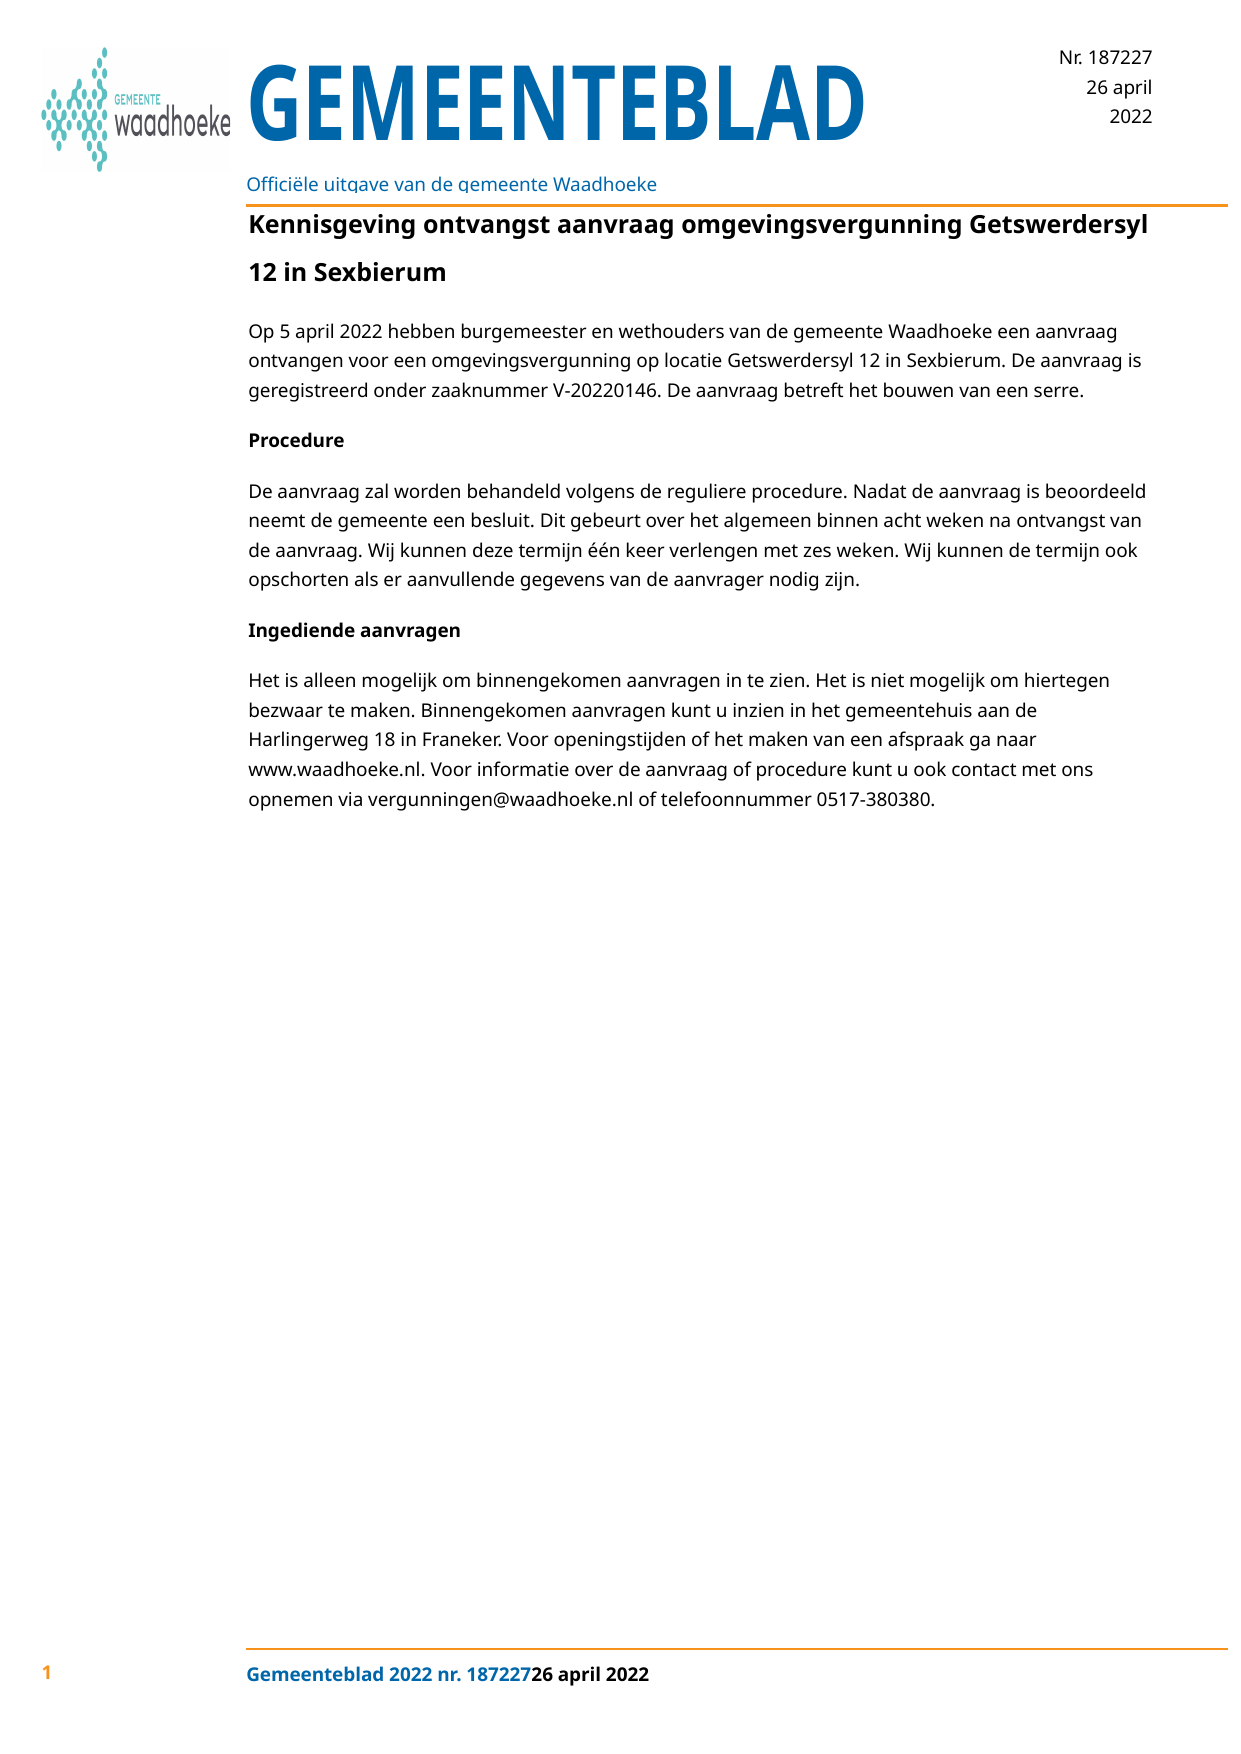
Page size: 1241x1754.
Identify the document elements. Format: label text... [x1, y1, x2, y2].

text Kennisgeving ontvangst aanvraag omgevingsvergunning Getswerdersyl 12 in Sexbierum [248, 207, 1152, 288]
text Procedure [248, 427, 1152, 453]
text Ingediende aanvragen [248, 617, 1152, 643]
text De aanvraag zal worden behandeld volgens de reguliere procedure. Nadat de aanvraag is beoordeeld neemt de gemeente een besluit. Dit gebeurt over het algemeen binnen acht weken na ontvangst van de aanvraag. Wij kunnen deze termijn één keer verlengen met zes weken. Wij kunnen de termijn ook opschorten als er aanvullende gegevens van de aanvrager nodig zijn. [248, 478, 1152, 592]
text Op 5 april 2022 hebben burgemeester en wethouders van de gemeente Waadhoeke een aanvraag ontvangen voor een omgevingsvergunning op locatie Getswerdersyl 12 in Sexbierum. De aanvraag is geregistreerd onder zaaknummer V-20220146. De aanvraag betreft het bouwen van een serre. [248, 318, 1152, 403]
text Het is alleen mogelijk om binnengekomen aanvragen in te zien. Het is niet mogelijk om hiertegen bezwaar te maken. Binnengekomen aanvragen kunt u inzien in het gemeentehuis aan de Harlingerweg 18 in Franeker. Voor openingstijden of het maken van een afspraak ga naar www.waadhoeke.nl. Voor informatie over de aanvraag of procedure kunt u ook contact met ons opnemen via vergunningen@waadhoeke.nl of telefoonnummer 0517-380380. [248, 667, 1152, 812]
picture [41, 47, 231, 172]
